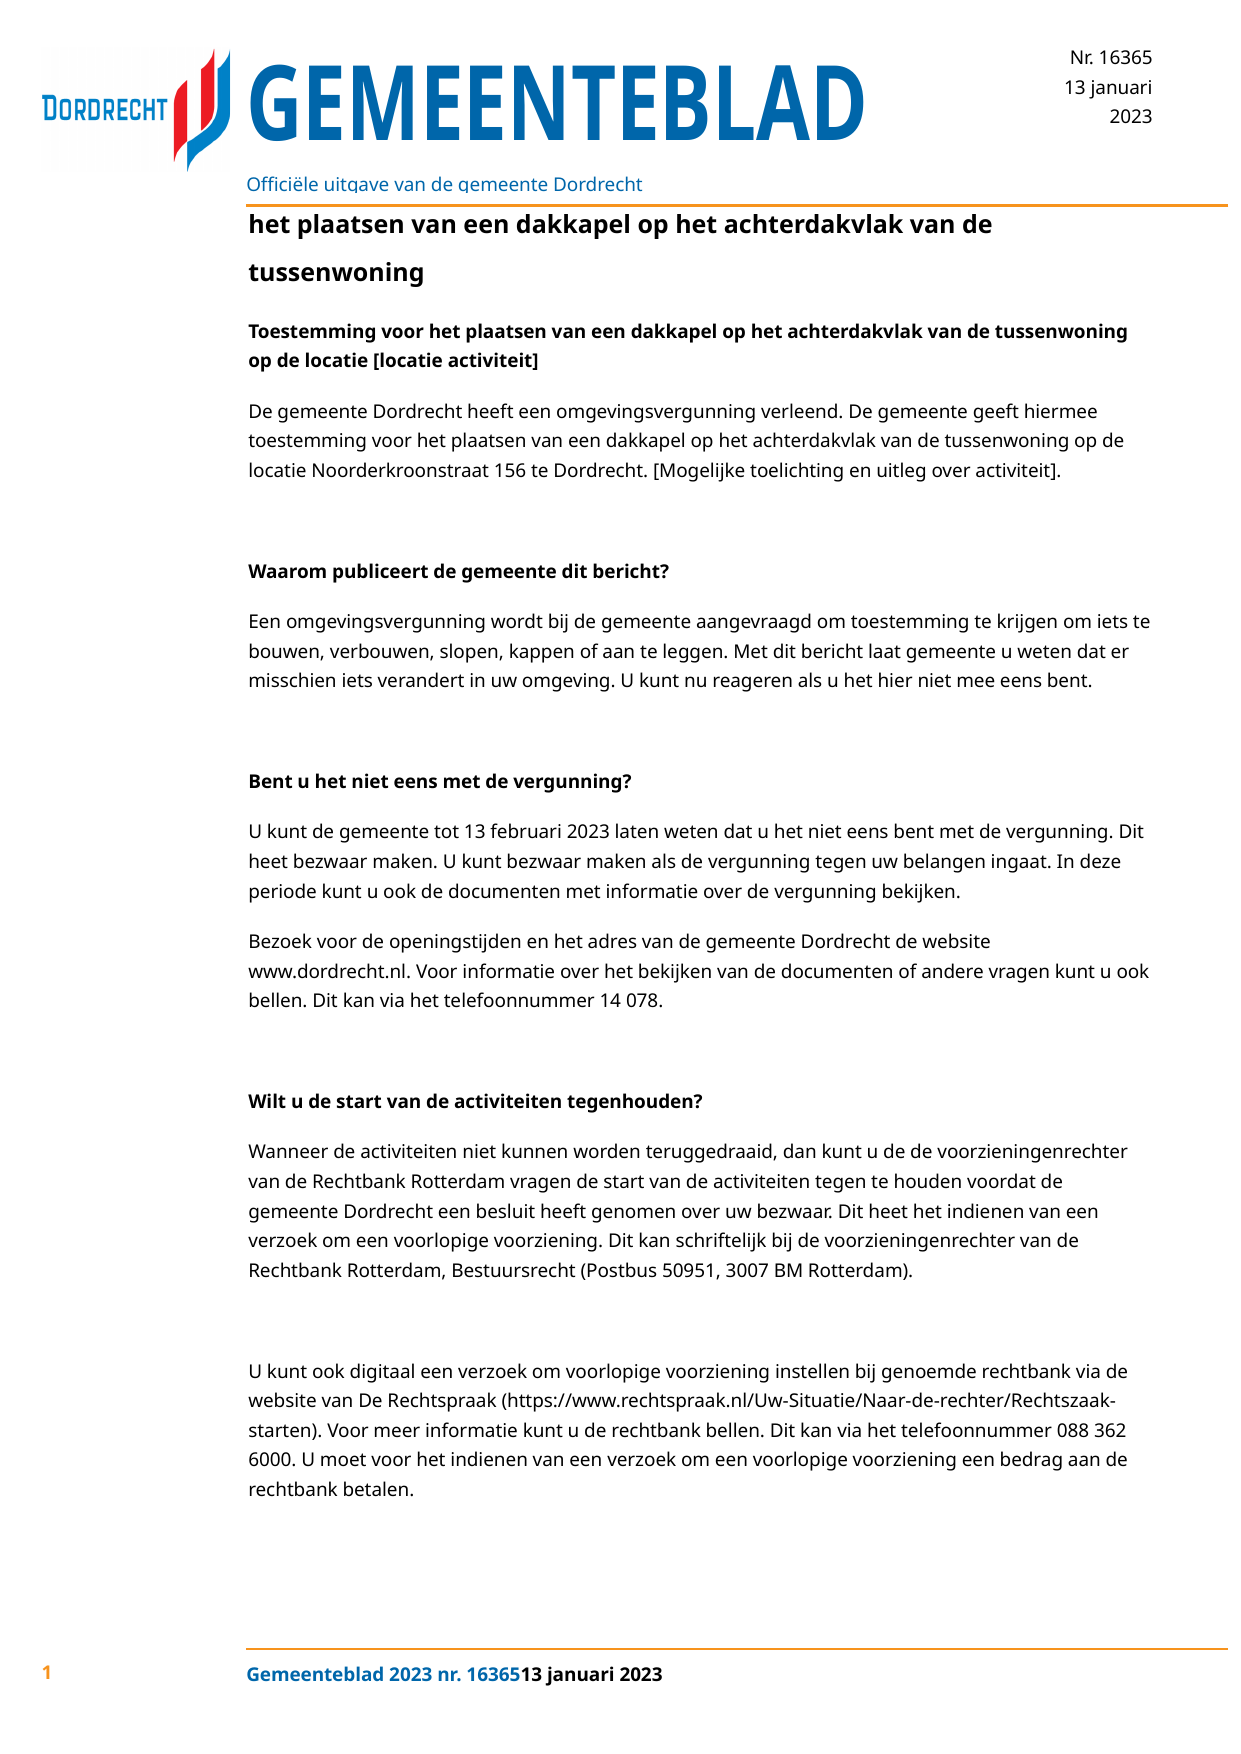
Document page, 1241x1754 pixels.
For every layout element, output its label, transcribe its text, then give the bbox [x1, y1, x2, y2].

text Waarom publiceert de gemeente dit bericht? [248, 558, 1152, 584]
text Een omgevingsvergunning wordt bij de gemeente aangevraagd om toestemming te krijgen om iets te bouwen, verbouwen, slopen, kappen of aan te leggen. Met dit bericht laat gemeente u weten dat er misschien iets verandert in uw omgeving. U kunt nu reageren als u het hier niet mee eens bent. [248, 608, 1152, 693]
text Wanneer de activiteiten niet kunnen worden teruggedraaid, dan kunt u de de voorzieningenrechter van de Rechtbank Rotterdam vragen de start van de activiteiten tegen te houden voordat de gemeente Dordrecht een besluit heeft genomen over uw bezwaar. Dit heet het indienen van een verzoek om een voorlopige voorziening. Dit kan schriftelijk bij de voorzieningenrechter van de Rechtbank Rotterdam, Bestuursrecht (Postbus 50951, 3007 BM Rotterdam). [248, 1139, 1152, 1283]
text De gemeente Dordrecht heeft een omgevingsvergunning verleend. De gemeente geeft hiermee toestemming voor het plaatsen van een dakkapel op het achterdakvlak van de tussenwoning op de locatie Noorderkroonstraat 156 te Dordrecht. [Mogelijke toelichting en uitleg over activiteit]. [248, 398, 1152, 483]
text Toestemming voor het plaatsen van een dakkapel op het achterdakvlak van de tussenwoning op de locatie [locatie activiteit] [248, 318, 1152, 373]
text U kunt de gemeente tot 13 februari 2023 laten weten dat u het niet eens bent met de vergunning. Dit heet bezwaar maken. U kunt bezwaar maken als de vergunning tegen uw belangen ingaat. In deze periode kunt u ook de documenten met informatie over de vergunning bekijken. [248, 819, 1152, 904]
text Bent u het niet eens met de vergunning? [248, 768, 1152, 794]
picture [41, 47, 231, 172]
text het plaatsen van een dakkapel op het achterdakvlak van de tussenwoning [248, 207, 1152, 288]
text U kunt ook digitaal een verzoek om voorlopige voorziening instellen bij genoemde rechtbank via de website van De Rechtspraak (https://www.rechtspraak.nl/Uw-Situatie/Naar-de-rechter/Rechtszaak-starten). Voor meer informatie kunt u de rechtbank bellen. Dit kan via het telefoonnummer 088 362 6000. U moet voor het indienen van een verzoek om een voorlopige voorziening een bedrag aan de rechtbank betalen. [248, 1358, 1152, 1502]
text Wilt u de start van de activiteiten tegenhouden? [248, 1088, 1152, 1114]
text Bezoek voor de openingstijden en het adres van de gemeente Dordrecht de website www.dordrecht.nl. Voor informatie over het bekijken van de documenten of andere vragen kunt u ook bellen. Dit kan via het telefoonnummer 14 078. [248, 928, 1152, 1013]
